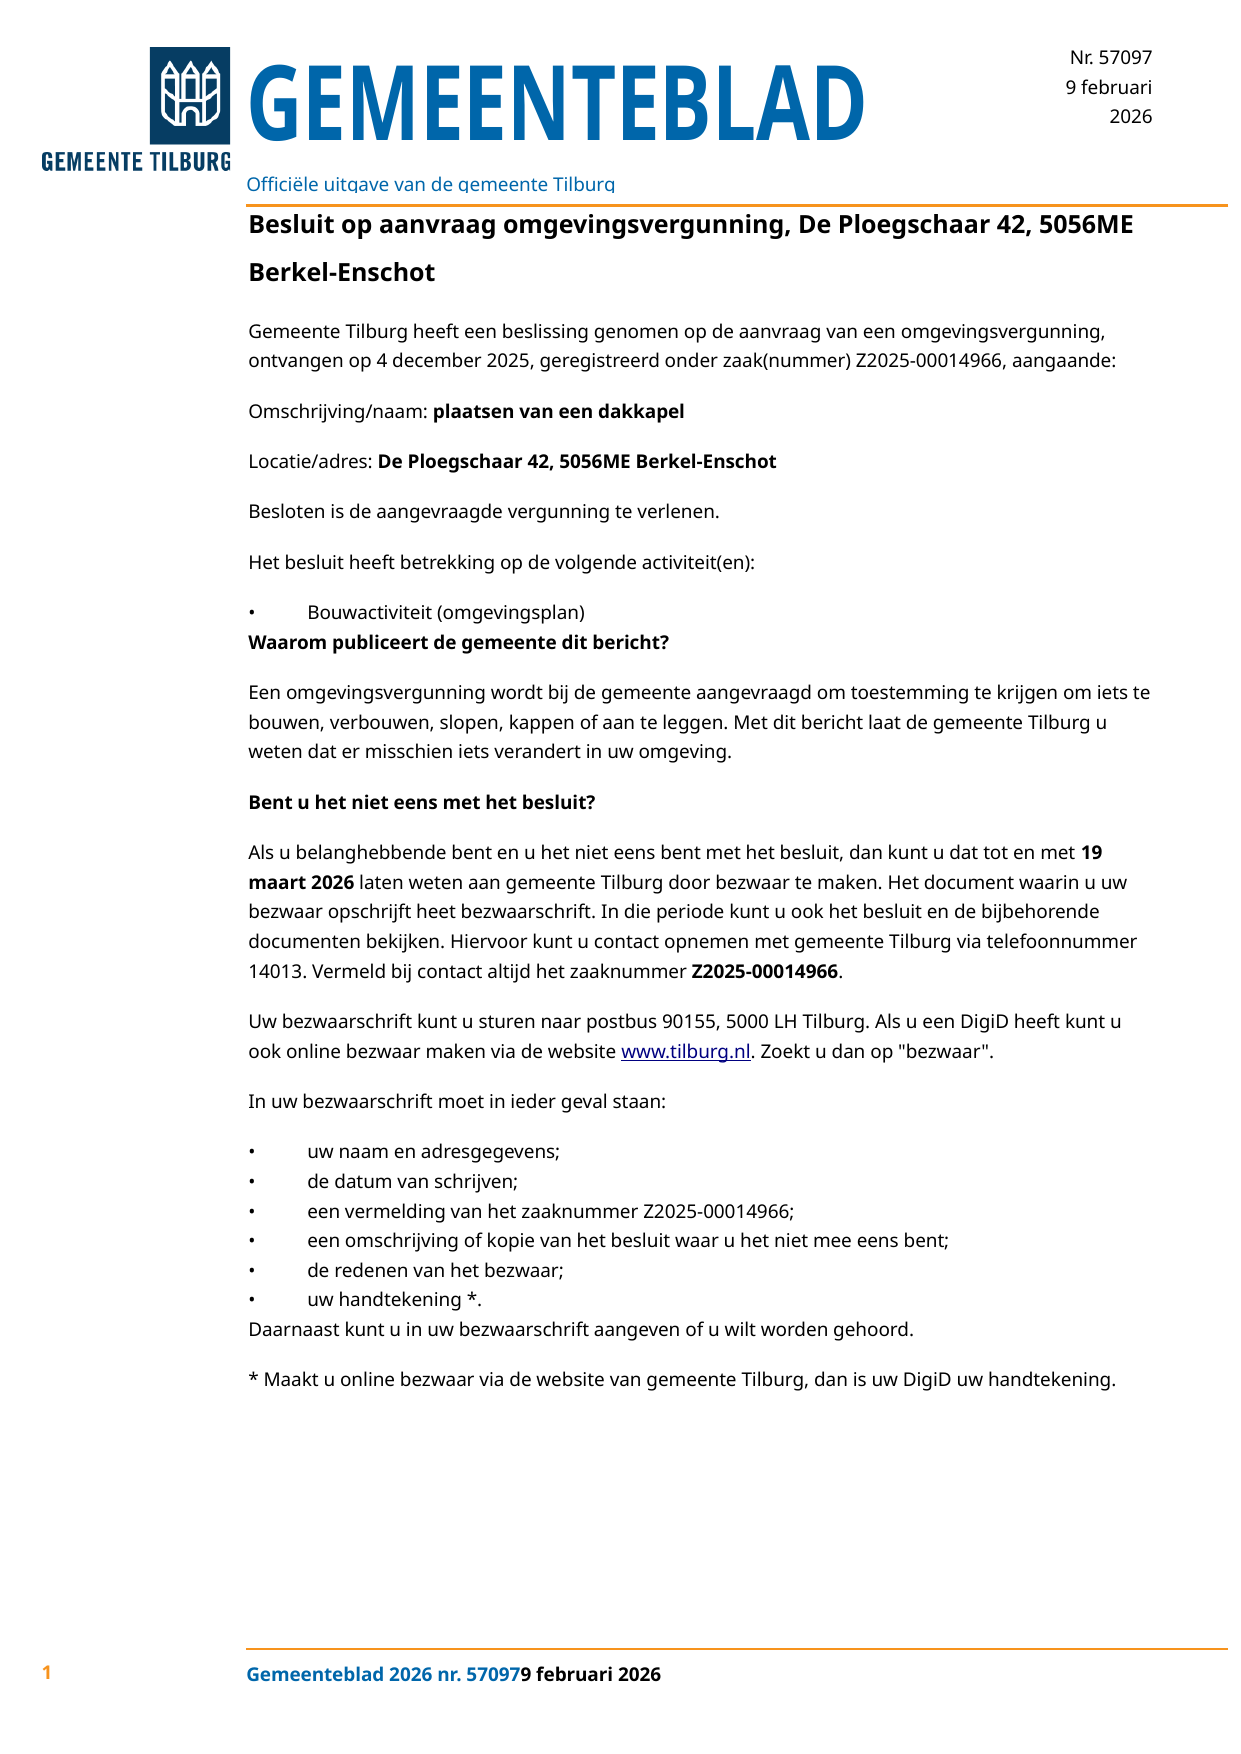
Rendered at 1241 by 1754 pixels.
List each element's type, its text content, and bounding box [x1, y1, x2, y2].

text Bent u het niet eens met het besluit? [248, 789, 1152, 815]
list uw naam en adresgegevens; [248, 1139, 1152, 1164]
list een omschrijving of kopie van het besluit waar u het niet mee eens bent; [248, 1227, 1152, 1253]
list Bouwactiviteit (omgevingsplan) [248, 599, 1152, 625]
text Locatie/adres: De Ploegschaar 42, 5056ME Berkel-Enschot [248, 448, 1152, 474]
list de redenen van het bezwaar; [248, 1257, 1152, 1283]
text Waarom publiceert de gemeente dit bericht? [248, 629, 1152, 655]
list een vermelding van het zaaknummer Z2025-00014966; [248, 1198, 1152, 1224]
text Het besluit heeft betrekking op de volgende activiteit(en): [248, 549, 1152, 575]
list uw handtekening *. [248, 1287, 1152, 1312]
text Besloten is de aangevraagde vergunning te verlenen. [248, 499, 1152, 524]
picture [41, 47, 231, 172]
text * Maakt u online bezwaar via de website van gemeente Tilburg, dan is uw DigiD uw handtekening. [248, 1367, 1152, 1392]
text Als u belanghebbende bent en u het niet eens bent met het besluit, dan kunt u dat tot en met 19 maart 2026 laten weten aan gemeente Tilburg door bezwaar te maken. Het document waarin u uw bezwaar opschrijft heet bezwaarschrift. In die periode kunt u ook het besluit en de bijbehorende documenten bekijken. Hiervoor kunt u contact opnemen met gemeente Tilburg via telefoonnummer 14013. Vermeld bij contact altijd het zaaknummer Z2025-00014966. [248, 839, 1152, 984]
text Omschrijving/naam: plaatsen van een dakkapel [248, 398, 1152, 424]
text Uw bezwaarschrift kunt u sturen naar postbus 90155, 5000 LH Tilburg. Als u een DigiD heeft kunt u ook online bezwaar maken via de website www.tilburg.nl. Zoekt u dan op "bezwaar". [248, 1008, 1152, 1064]
text Een omgevingsvergunning wordt bij de gemeente aangevraagd om toestemming te krijgen om iets te bouwen, verbouwen, slopen, kappen of aan te leggen. Met dit bericht laat de gemeente Tilburg u weten dat er misschien iets verandert in uw omgeving. [248, 679, 1152, 764]
text Gemeente Tilburg heeft een beslissing genomen op de aanvraag van een omgevingsvergunning, ontvangen op 4 december 2025, geregistreerd onder zaak(nummer) Z2025-00014966, aangaande: [248, 318, 1152, 373]
text In uw bezwaarschrift moet in ieder geval staan: [248, 1088, 1152, 1114]
list de datum van schrijven; [248, 1168, 1152, 1194]
text Daarnaast kunt u in uw bezwaarschrift aangeven of u wilt worden gehoord. [248, 1316, 1152, 1342]
text Besluit op aanvraag omgevingsvergunning, De Ploegschaar 42, 5056ME Berkel-Enschot [248, 207, 1152, 288]
